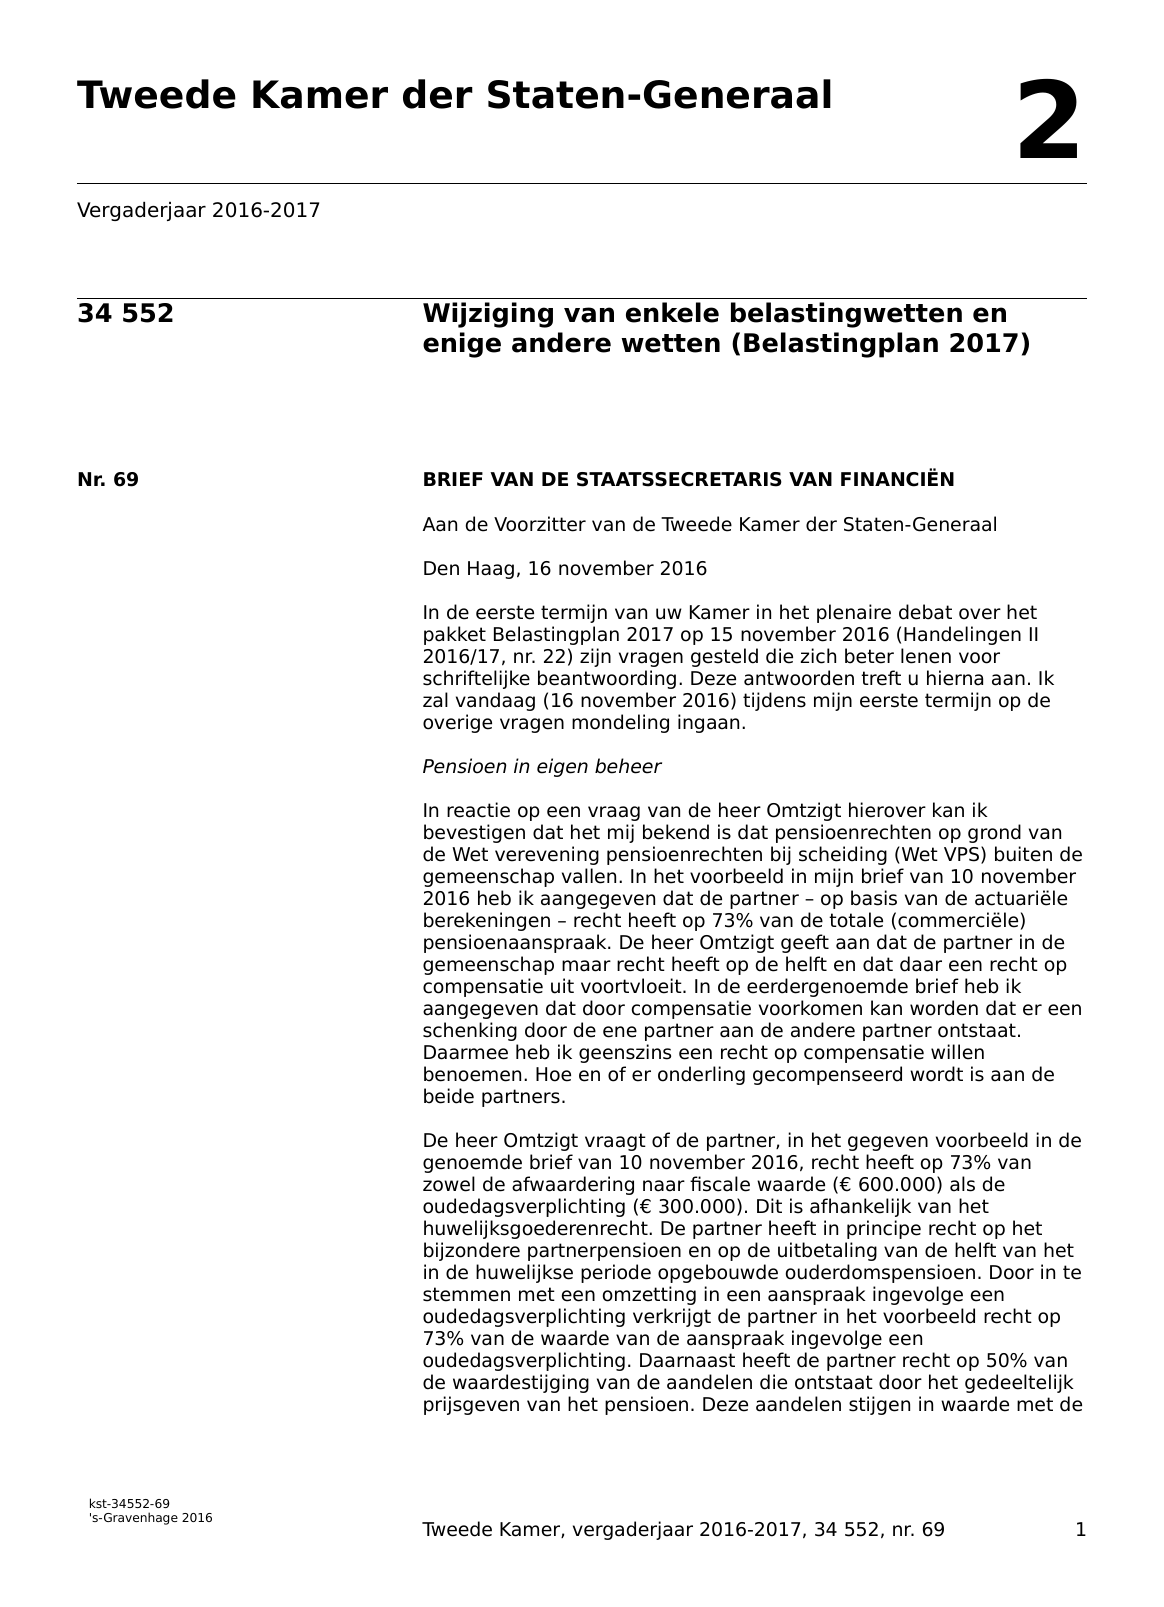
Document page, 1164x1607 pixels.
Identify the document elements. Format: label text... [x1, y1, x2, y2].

table_cell Vergaderjaar 2016-2017 [77, 184, 1087, 298]
text Den Haag, 16 november 2016 [422, 558, 1087, 580]
text In de eerste termijn van uw Kamer in het plenaire debat over het pakket Belastingplan 2017 op 15 november 2016 (Handelingen II 2016/17, nr. 22) zijn vragen gesteld die zich beter lenen voor schriftelijke beantwoording. Deze antwoorden treft u hierna aan. Ik zal vandaag (16 november 2016) tijdens mijn eerste termijn op de overige vragen mondeling ingaan. [422, 602, 1087, 734]
text 's-Gravenhage 2016 [88, 1511, 323, 1525]
subtitle Pensioen in eigen beheer [422, 756, 1087, 778]
subtitle 34 552 Wijziging van enkele belastingwetten en enige andere wetten (Belastingplan 2017) [77, 299, 1087, 358]
text De heer Omtzigt vraagt of de partner, in het gegeven voorbeeld in de genoemde brief van 10 november 2016, recht heeft op 73% van zowel de afwaardering naar fiscale waarde (€ 600.000) als de oudedagsverplichting (€ 300.000). Dit is afhankelijk van het huwelijksgoederenrecht. De partner heeft in principe recht op het bijzondere partnerpensioen en op de uitbetaling van de helft van het in de huwelijkse periode opgebouwde ouderdomspensioen. Door in te stemmen met een omzetting in een aanspraak ingevolge een oudedagsverplichting verkrijgt de partner in het voorbeeld recht op 73% van de waarde van de aanspraak ingevolge een oudedagsverplichting. Daarnaast heeft de partner recht op 50% van de waardestijging van de aandelen die ontstaat door het gedeeltelijk prijsgeven van het pensioen. Deze aandelen stijgen in waarde met de [422, 1130, 1087, 1416]
text In reactie op een vraag van de heer Omtzigt hierover kan ik bevestigen dat het mij bekend is dat pensioenrechten op grond van de Wet verevening pensioenrechten bij scheiding (Wet VPS) buiten de gemeenschap vallen. In het voorbeeld in mijn brief van 10 november 2016 heb ik aangegeven dat de partner – op basis van de actuariële berekeningen – recht heeft op 73% van de totale (commerciële) pensioenaanspraak. De heer Omtzigt geeft aan dat de partner in de gemeenschap maar recht heeft op de helft en dat daar een recht op compensatie uit voortvloeit. In de eerdergenoemde brief heb ik aangegeven dat door compensatie voorkomen kan worden dat er een schenking door de ene partner aan de andere partner ontstaat. Daarmee heb ik geenszins een recht op compensatie willen benoemen. Hoe en of er onderling gecompenseerd wordt is aan de beide partners. [422, 800, 1087, 1108]
text kst-34552-69 [88, 1497, 323, 1511]
text Aan de Voorzitter van de Tweede Kamer der Staten-Generaal [422, 513, 1087, 536]
table_header 2 [886, 59, 1087, 183]
table_header Tweede Kamer der Staten-Generaal [77, 59, 886, 183]
subtitle Nr. 69 BRIEF VAN DE STAATSSECRETARIS VAN FINANCIËN [77, 469, 1087, 491]
